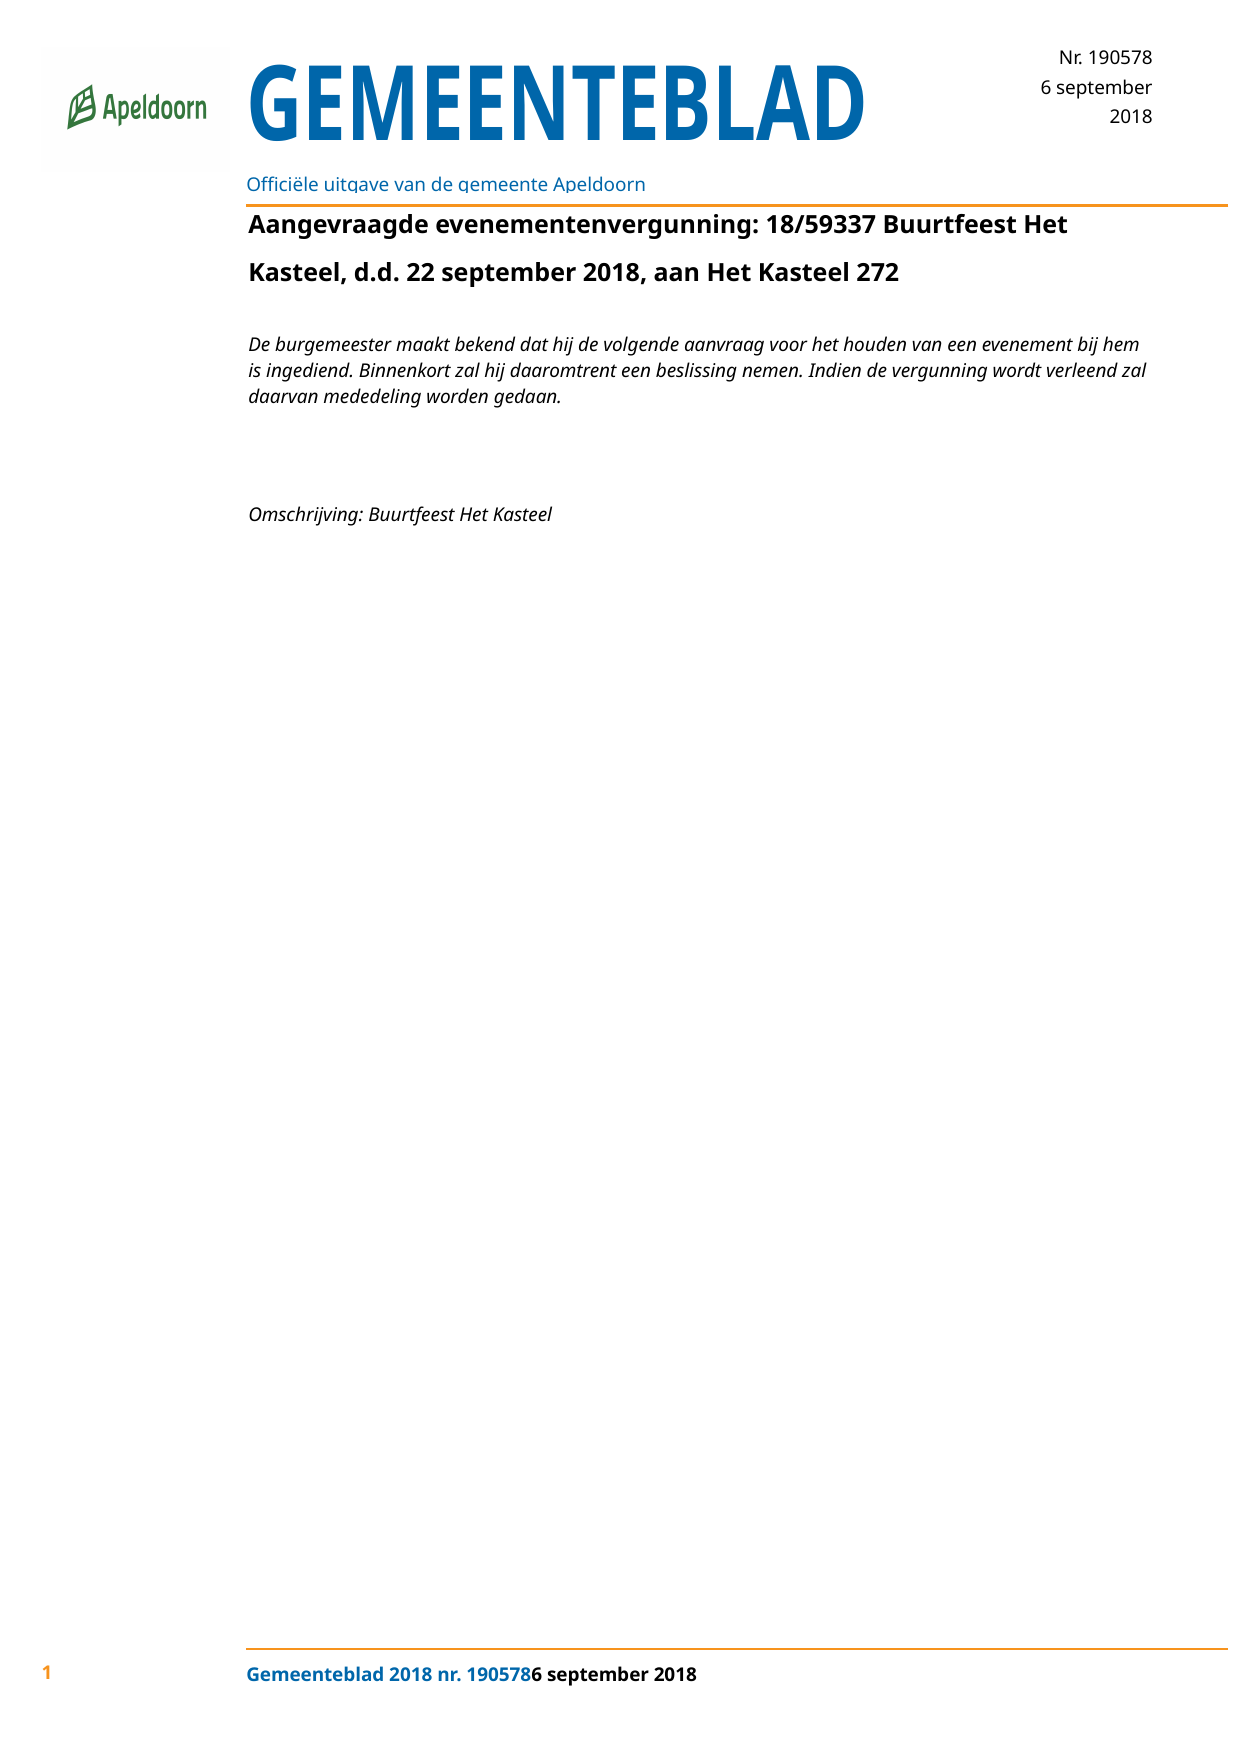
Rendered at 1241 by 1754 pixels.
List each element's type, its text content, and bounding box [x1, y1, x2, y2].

text De burgemeester maakt bekend dat hij de volgende aanvraag voor het houden van een evenement bij hem is ingediend. Binnenkort zal hij daaromtrent een beslissing nemen. Indien de vergunning wordt verleend zal daarvan mededeling worden gedaan. [248, 331, 1152, 409]
text Aangevraagde evenementenvergunning: 18/59337 Buurtfeest Het Kasteel, d.d. 22 september 2018, aan Het Kasteel 272 [248, 207, 1152, 288]
picture [41, 47, 231, 172]
text Omschrijving: Buurtfeest Het Kasteel [248, 501, 1152, 526]
